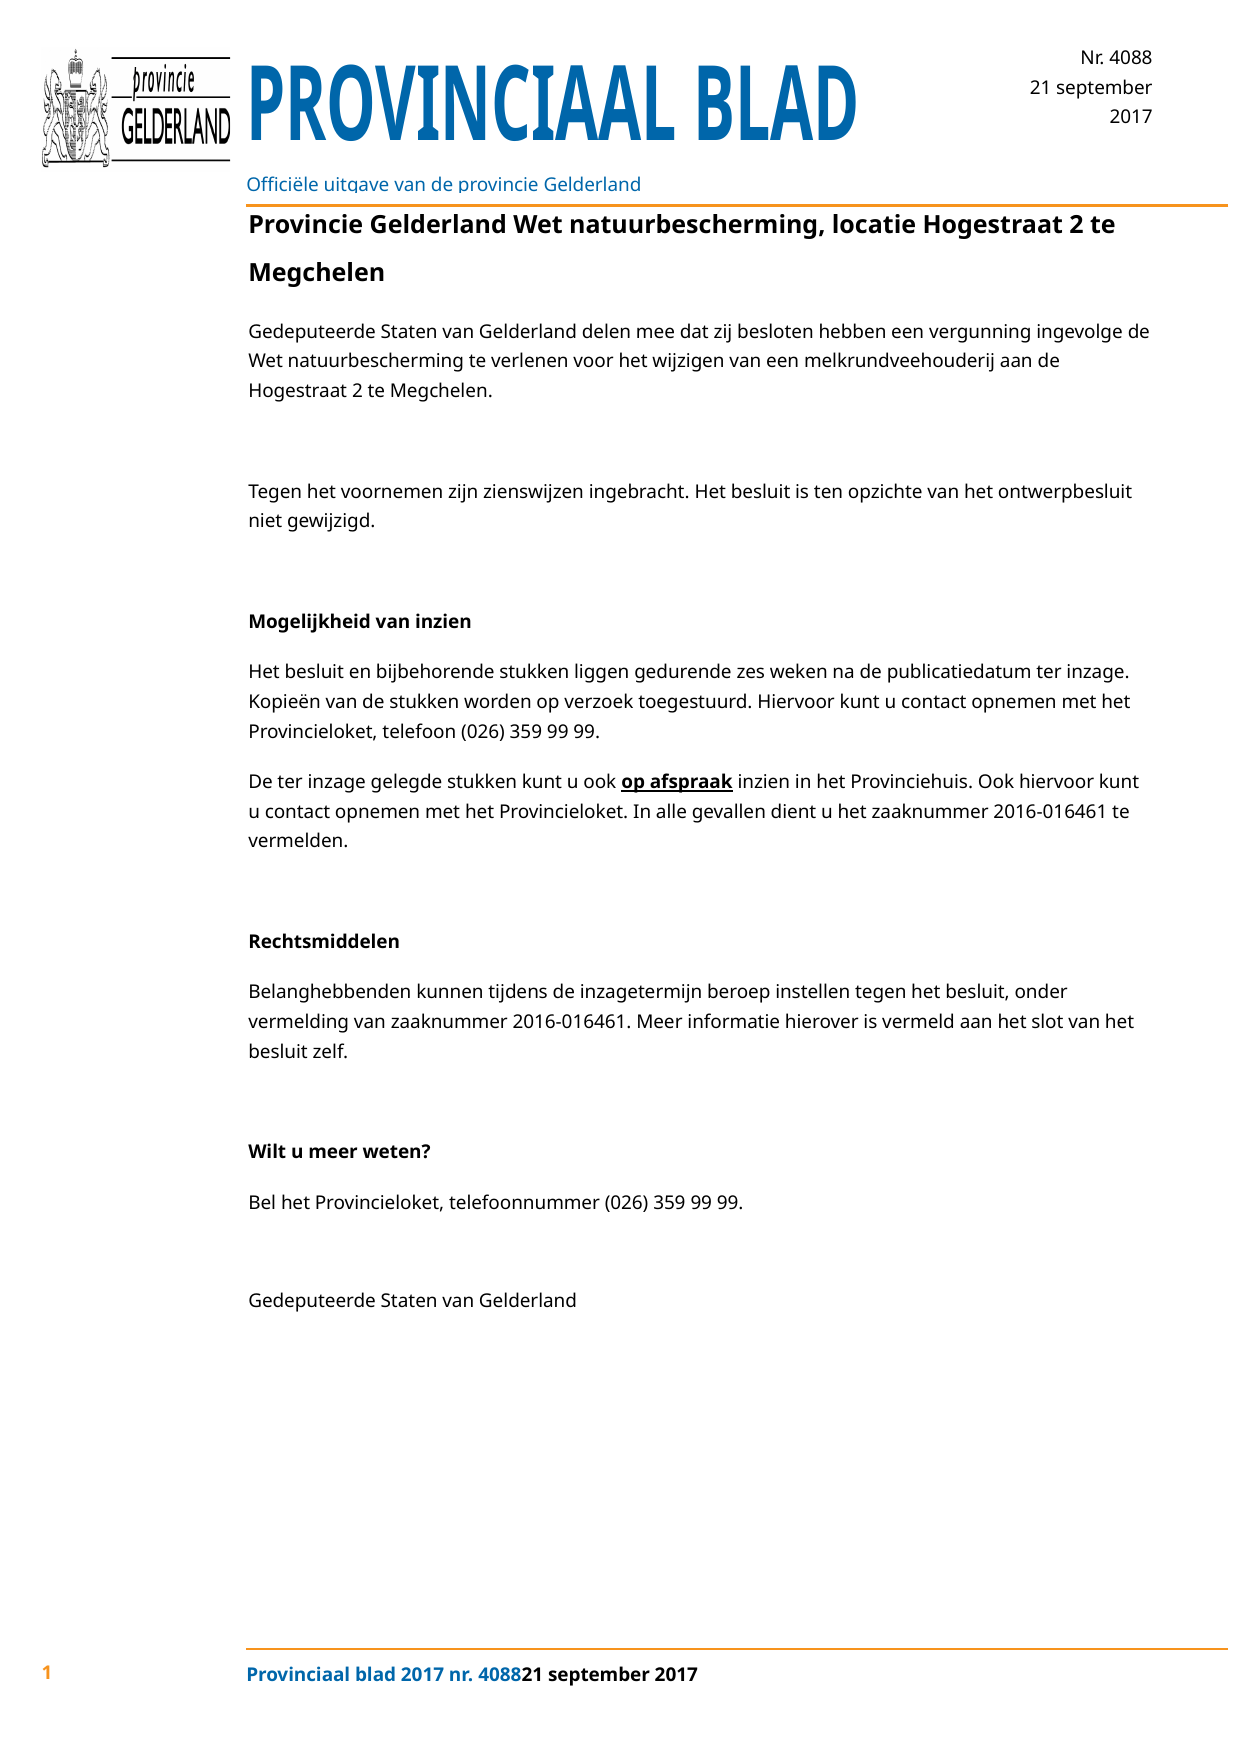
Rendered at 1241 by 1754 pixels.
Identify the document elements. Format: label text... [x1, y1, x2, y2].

picture [41, 47, 231, 172]
text De ter inzage gelegde stukken kunt u ook op afspraak inzien in het Provinciehuis. Ook hiervoor kunt u contact opnemen met het Provincieloket. In alle gevallen dient u het zaaknummer 2016-016461 te vermelden. [248, 768, 1152, 853]
text Wilt u meer weten? [248, 1139, 1152, 1164]
text Belanghebbenden kunnen tijdens de inzagetermijn beroep instellen tegen het besluit, onder vermelding van zaaknummer 2016-016461. Meer informatie hierover is vermeld aan het slot van het besluit zelf. [248, 979, 1152, 1064]
text Provincie Gelderland Wet natuurbescherming, locatie Hogestraat 2 te Megchelen [248, 207, 1152, 288]
text Het besluit en bijbehorende stukken liggen gedurende zes weken na de publicatiedatum ter inzage. Kopieën van de stukken worden op verzoek toegestuurd. Hiervoor kunt u contact opnemen met het Provincieloket, telefoon (026) 359 99 99. [248, 659, 1152, 744]
text Gedeputeerde Staten van Gelderland delen mee dat zij besloten hebben een vergunning ingevolge de Wet natuurbescherming te verlenen voor het wijzigen van een melkrundveehouderij aan de Hogestraat 2 te Megchelen. [248, 318, 1152, 403]
text Rechtsmiddelen [248, 928, 1152, 954]
text Mogelijkheid van inzien [248, 608, 1152, 634]
text Tegen het voornemen zijn zienswijzen ingebracht. Het besluit is ten opzichte van het ontwerpbesluit niet gewijzigd. [248, 478, 1152, 533]
text Bel het Provincieloket, telefoonnummer (026) 359 99 99. [248, 1189, 1152, 1215]
text Gedeputeerde Staten van Gelderland [248, 1287, 1152, 1313]
